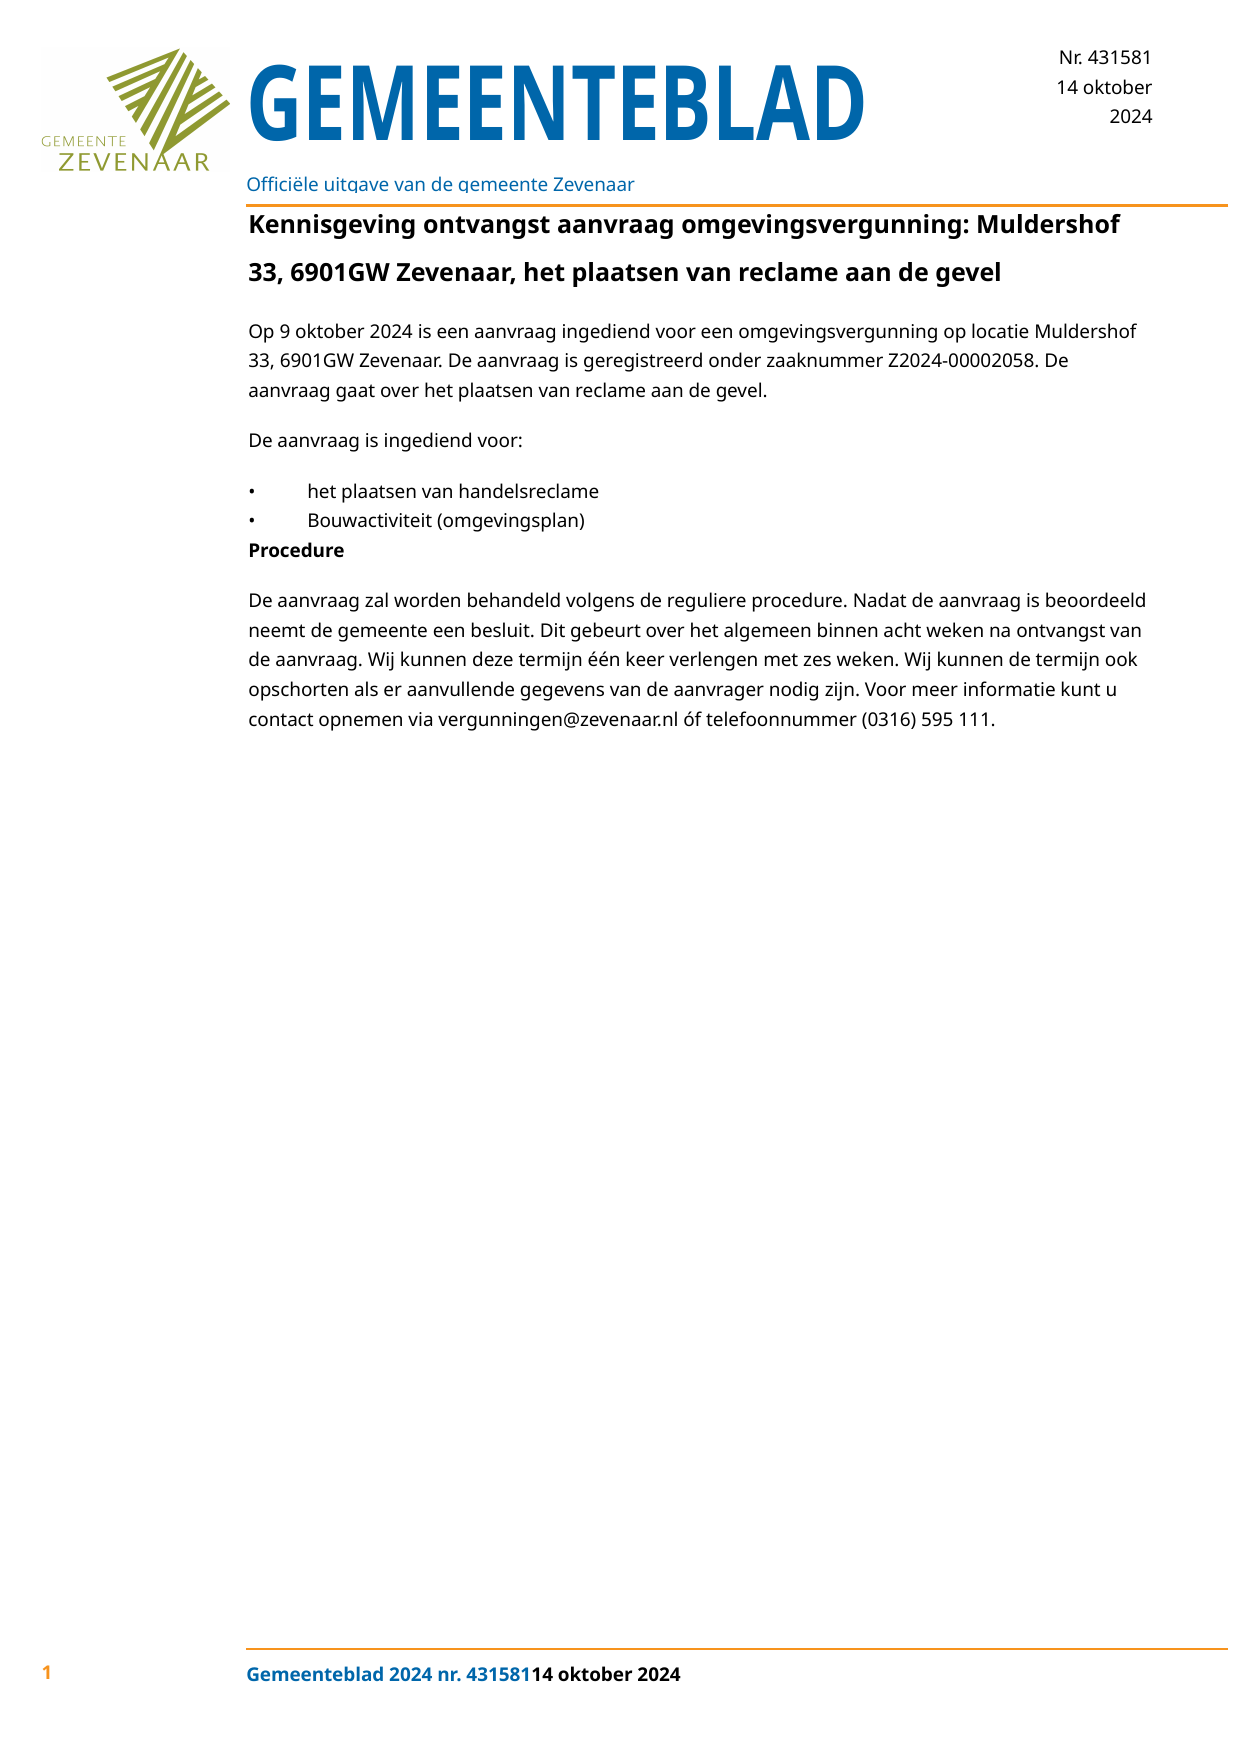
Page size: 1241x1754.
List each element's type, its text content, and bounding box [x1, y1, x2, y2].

text De aanvraag is ingediend voor: [248, 427, 1152, 453]
text Op 9 oktober 2024 is een aanvraag ingediend voor een omgevingsvergunning op locatie Muldershof 33, 6901GW Zevenaar. De aanvraag is geregistreerd onder zaaknummer Z2024-00002058. De aanvraag gaat over het plaatsen van reclame aan de gevel. [248, 318, 1152, 403]
picture [41, 47, 231, 172]
text Kennisgeving ontvangst aanvraag omgevingsvergunning: Muldershof 33, 6901GW Zevenaar, het plaatsen van reclame aan de gevel [248, 207, 1152, 288]
text De aanvraag zal worden behandeld volgens de reguliere procedure. Nadat de aanvraag is beoordeeld neemt de gemeente een besluit. Dit gebeurt over het algemeen binnen acht weken na ontvangst van de aanvraag. Wij kunnen deze termijn één keer verlengen met zes weken. Wij kunnen de termijn ook opschorten als er aanvullende gegevens van de aanvrager nodig zijn. Voor meer informatie kunt u contact opnemen via vergunningen@zevenaar.nl óf telefoonnummer (0316) 595 111. [248, 587, 1152, 732]
list het plaatsen van handelsreclame [248, 478, 1152, 504]
text Procedure [248, 537, 1152, 563]
list Bouwactiviteit (omgevingsplan) [248, 507, 1152, 533]
